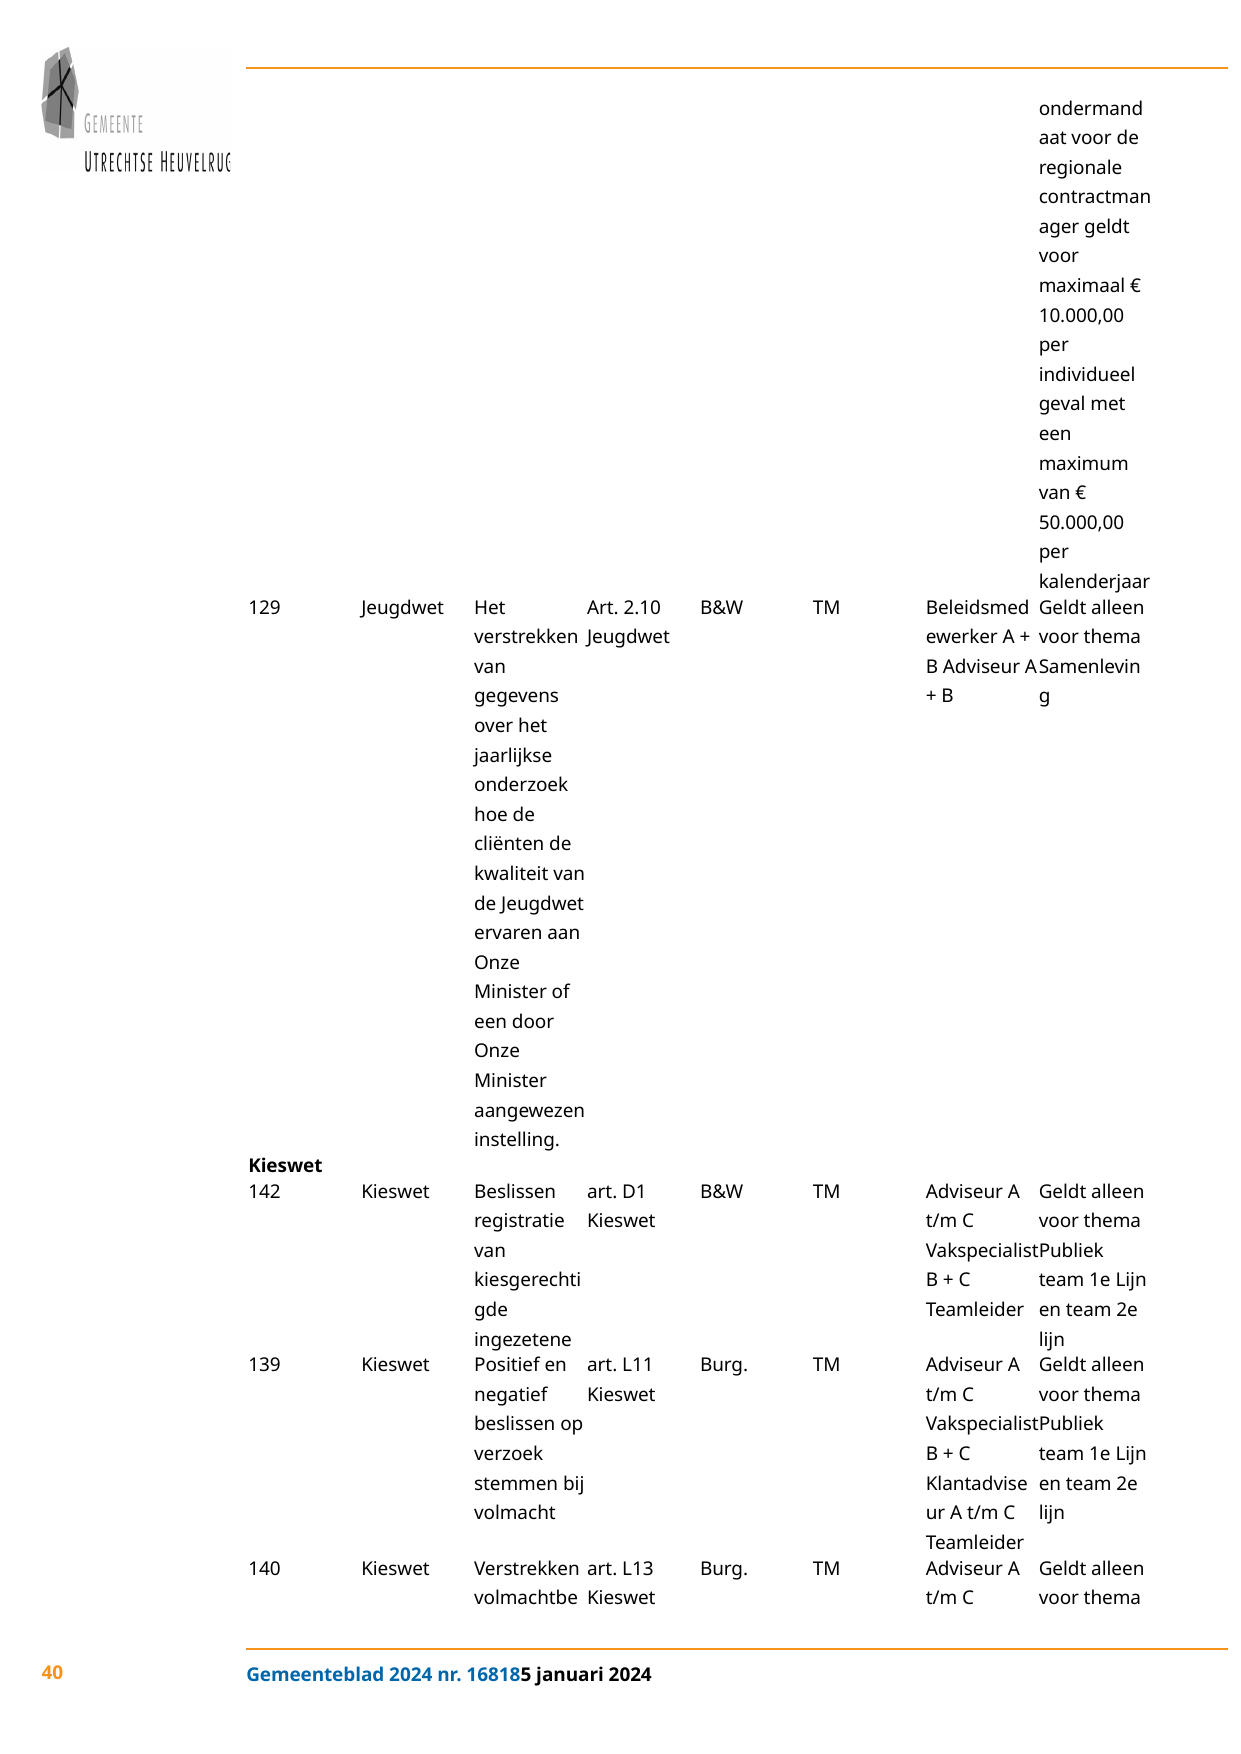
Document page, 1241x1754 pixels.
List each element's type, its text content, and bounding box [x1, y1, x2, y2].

table_cell art. L11 Kieswet [587, 1351, 700, 1555]
table_cell Beleidsmedewerker A + B Adviseur A + B [926, 594, 1038, 1152]
table_cell Adviseur A t/m C Vakspecialist B + C Klantadviseur A t/m C Teamleider [926, 1351, 1038, 1555]
table_cell Burg. [700, 1555, 813, 1610]
table_cell Adviseur A t/m C [926, 1555, 1038, 1610]
table_cell [587, 95, 700, 594]
table_cell 140 [248, 1555, 361, 1610]
table_cell Positief en negatief beslissen op verzoek stemmen bij volmacht [474, 1351, 587, 1555]
table_cell Geldt alleen voor thema Publiek team 1e Lijn en team 2e lijn [1039, 1351, 1152, 1555]
table_cell ondermandaat voor de regionale contractmanager geldt voor maximaal € 10.000,00 per individueel geval met een maximum van € 50.000,00 per kalenderjaar [1039, 95, 1152, 594]
table_cell Kieswet [361, 1351, 474, 1555]
table_cell Art. 2.10 Jeugdwet [587, 594, 700, 1152]
table_cell [926, 95, 1038, 594]
table_cell Kieswet [361, 1555, 474, 1610]
picture [41, 47, 231, 172]
table_cell Het verstrekken van gegevens over het jaarlijkse onderzoek hoe de cliënten de kwaliteit van de Jeugdwet ervaren aan Onze Minister of een door Onze Minister aangewezen instelling. [474, 594, 587, 1152]
table_cell Kieswet [361, 1178, 474, 1351]
table_cell TM [813, 1555, 926, 1610]
table_cell Burg. [700, 1351, 813, 1555]
table_cell Adviseur A t/m C Vakspecialist B + C Teamleider [926, 1178, 1038, 1351]
table_cell TM [813, 1178, 926, 1351]
table_cell Kieswet [248, 1152, 1152, 1178]
table_cell [361, 95, 474, 594]
table_cell Jeugdwet [361, 594, 474, 1152]
table_cell [474, 95, 587, 594]
table_cell 139 [248, 1351, 361, 1555]
table_cell TM [813, 1351, 926, 1555]
table_cell Geldt alleen voor thema Samenleving [1039, 594, 1152, 1152]
table_cell [248, 95, 361, 594]
table_cell Geldt alleen voor thema [1039, 1555, 1152, 1610]
table_cell Verstrekken volmachtbe [474, 1555, 587, 1610]
table_cell TM [813, 594, 926, 1152]
table_cell art. D1 Kieswet [587, 1178, 700, 1351]
table_cell 129 [248, 594, 361, 1152]
table_cell [813, 95, 926, 594]
table_cell B&W [700, 1178, 813, 1351]
table_cell B&W [700, 594, 813, 1152]
table_cell 142 [248, 1178, 361, 1351]
table_cell art. L13 Kieswet [587, 1555, 700, 1610]
table_cell Beslissen registratie van kiesgerechtigde ingezetene [474, 1178, 587, 1351]
table_cell [700, 95, 813, 594]
table_cell Geldt alleen voor thema Publiek team 1e Lijn en team 2e lijn [1039, 1178, 1152, 1351]
